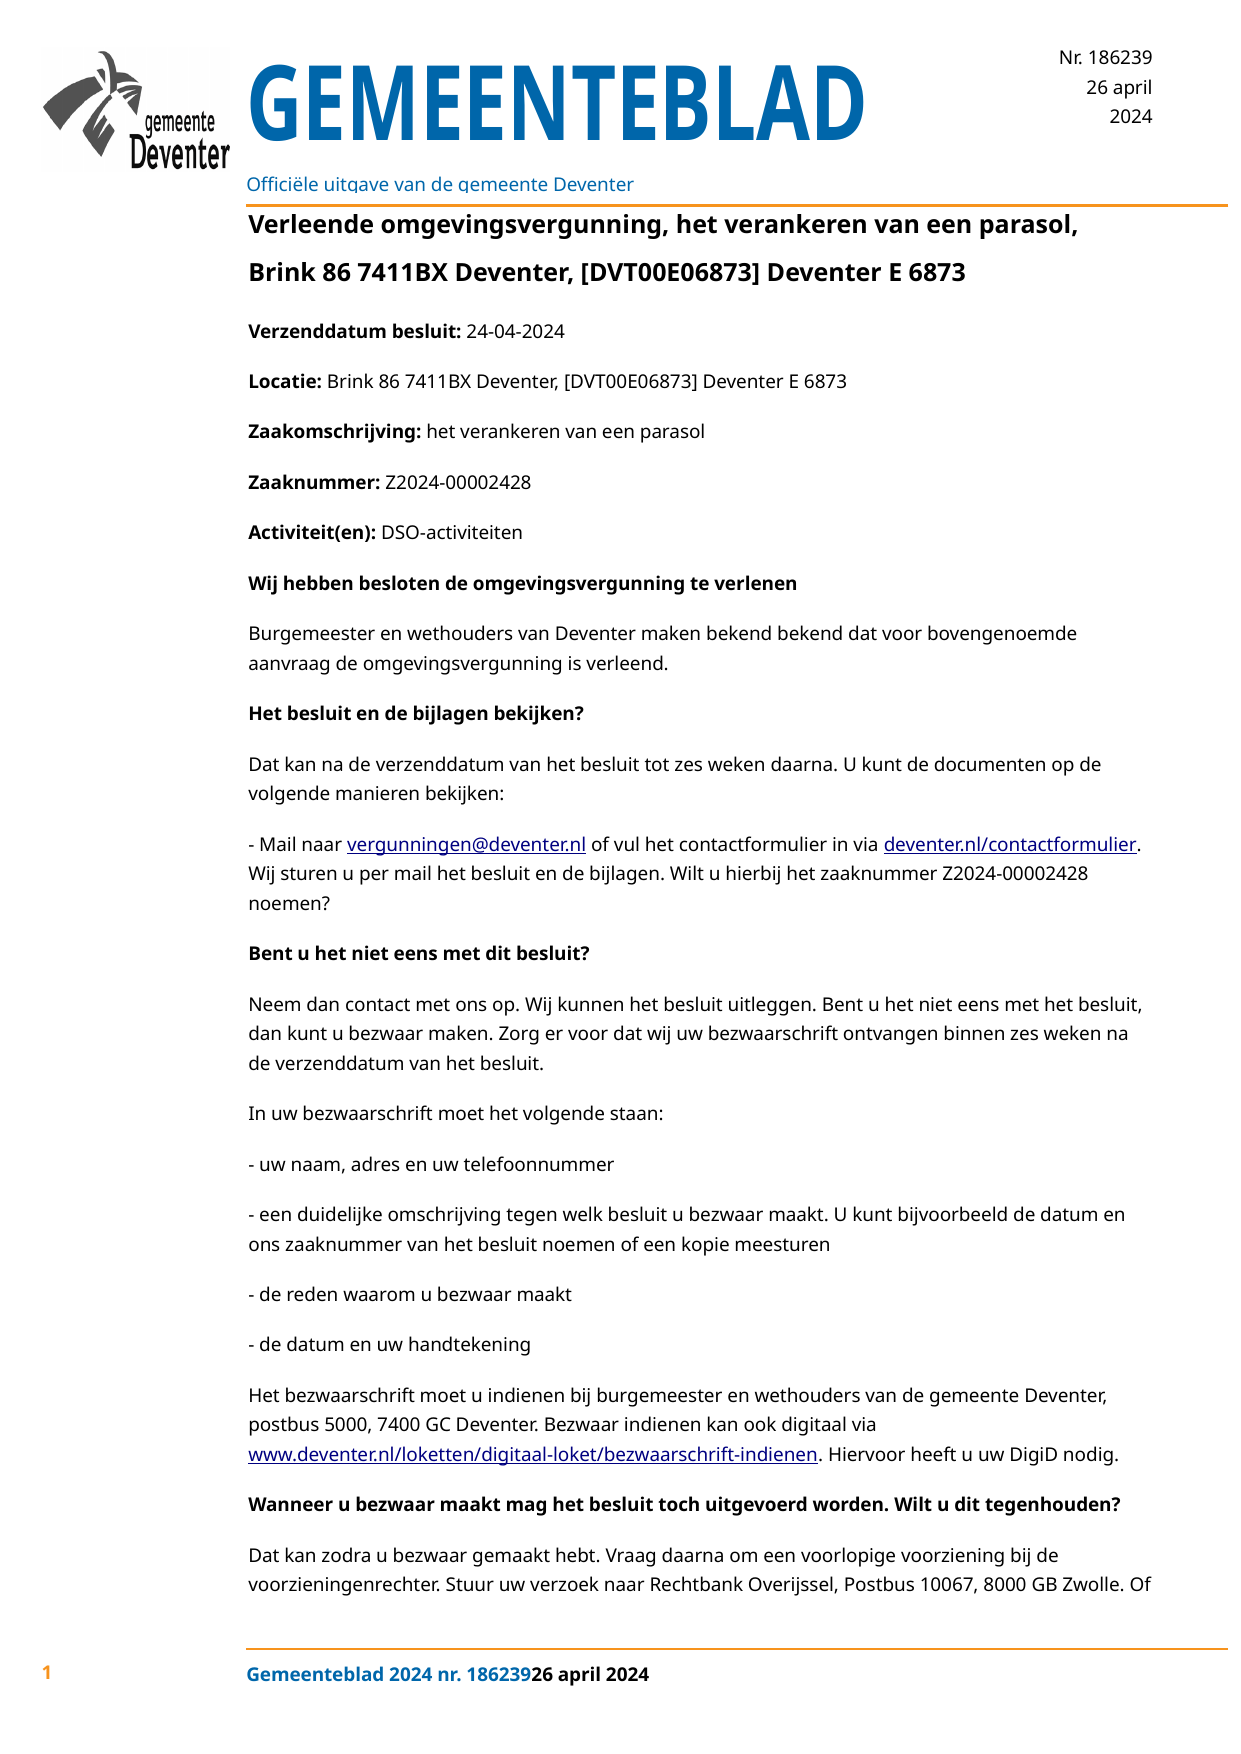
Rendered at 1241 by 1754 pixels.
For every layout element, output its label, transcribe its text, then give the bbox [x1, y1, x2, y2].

text Activiteit(en): DSO-activiteiten [248, 519, 1152, 545]
text Wanneer u bezwaar maakt mag het besluit toch uitgevoerd worden. Wilt u dit tegenhouden? [248, 1492, 1152, 1517]
text Het besluit en de bijlagen bekijken? [248, 700, 1152, 726]
text Locatie: Brink 86 7411BX Deventer, [DVT00E06873] Deventer E 6873 [248, 368, 1152, 394]
picture [41, 47, 231, 172]
text In uw bezwaarschrift moet het volgende staan: [248, 1100, 1152, 1126]
text - de reden waarom u bezwaar maakt [248, 1281, 1152, 1307]
text - uw naam, adres en uw telefoonnummer [248, 1151, 1152, 1177]
text Zaaknummer: Z2024-00002428 [248, 469, 1152, 495]
text Neem dan contact met ons op. Wij kunnen het besluit uitleggen. Bent u het niet eens met het besluit, dan kunt u bezwaar maken. Zorg er voor dat wij uw bezwaarschrift ontvangen binnen zes weken na de verzenddatum van het besluit. [248, 991, 1152, 1076]
text Verzenddatum besluit: 24-04-2024 [248, 318, 1152, 344]
text Het bezwaarschrift moet u indienen bij burgemeester en wethouders van de gemeente Deventer, postbus 5000, 7400 GC Deventer. Bezwaar indienen kan ook digitaal via www.deventer.nl/loketten/digitaal-loket/bezwaarschrift-indienen. Hiervoor heeft u uw DigiD nodig. [248, 1382, 1152, 1467]
text Bent u het niet eens met dit besluit? [248, 940, 1152, 966]
text - de datum en uw handtekening [248, 1332, 1152, 1357]
text Verleende omgevingsvergunning, het verankeren van een parasol, Brink 86 7411BX Deventer, [DVT00E06873] Deventer E 6873 [248, 207, 1152, 288]
text Burgemeester en wethouders van Deventer maken bekend bekend dat voor bovengenoemde aanvraag de omgevingsvergunning is verleend. [248, 620, 1152, 676]
text Dat kan na de verzenddatum van het besluit tot zes weken daarna. U kunt de documenten op de volgende manieren bekijken: [248, 751, 1152, 806]
text Dat kan zodra u bezwaar gemaakt hebt. Vraag daarna om een voorlopige voorziening bij de voorzieningenrechter. Stuur uw verzoek naar Rechtbank Overijssel, Postbus 10067, 8000 GB Zwolle. Of [248, 1542, 1152, 1597]
text Zaakomschrijving: het verankeren van een parasol [248, 419, 1152, 444]
text Wij hebben besloten de omgevingsvergunning te verlenen [248, 570, 1152, 596]
text - een duidelijke omschrijving tegen welk besluit u bezwaar maakt. U kunt bijvoorbeeld de datum en ons zaaknummer van het besluit noemen of een kopie meesturen [248, 1201, 1152, 1257]
text - Mail naar vergunningen@deventer.nl of vul het contactformulier in via deventer.nl/contactformulier. Wij sturen u per mail het besluit en de bijlagen. Wilt u hierbij het zaaknummer Z2024-00002428 noemen? [248, 831, 1152, 916]
